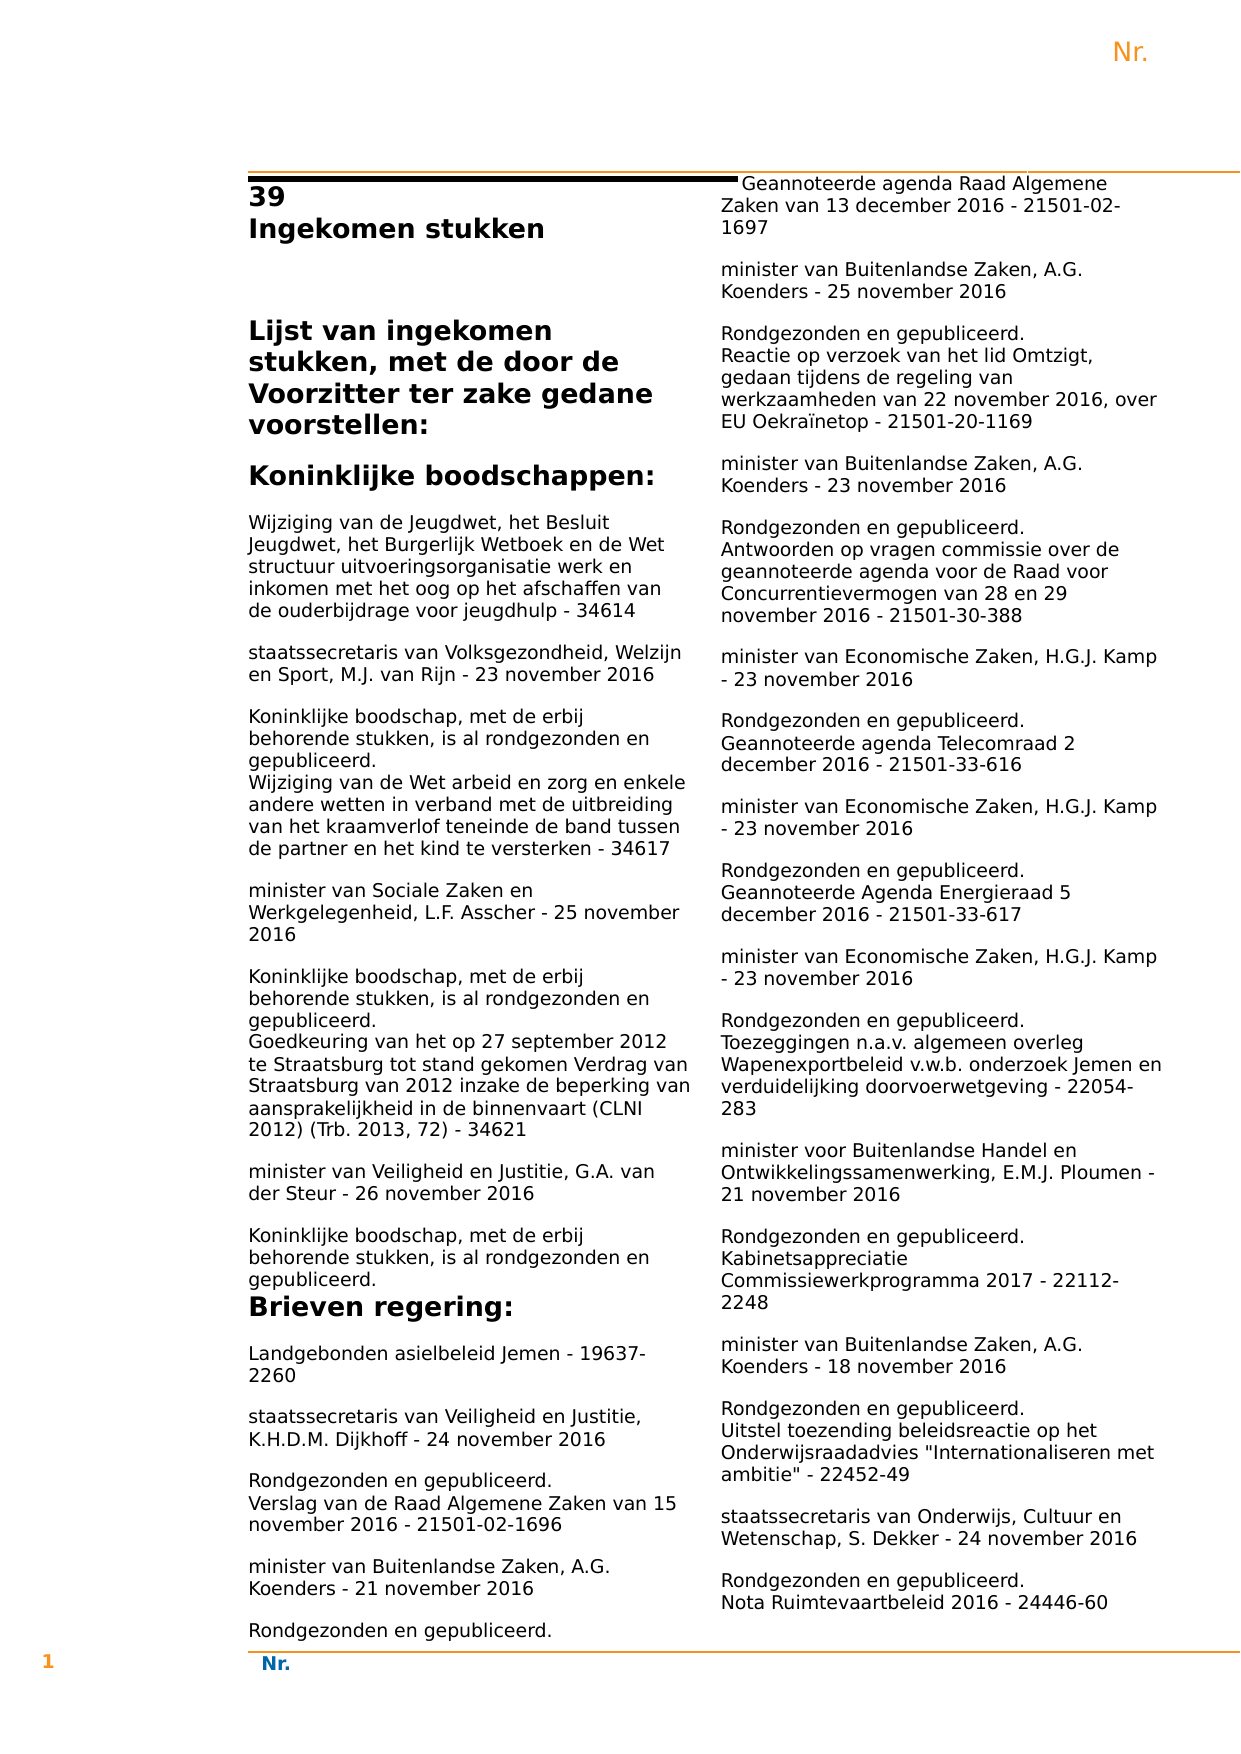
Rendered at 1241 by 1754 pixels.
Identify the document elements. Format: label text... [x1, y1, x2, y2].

text Rondgezonden en gepubliceerd. [721, 1570, 1163, 1592]
text Wijziging van de Jeugdwet, het Besluit Jeugdwet, het Burgerlijk Wetboek en de Wet structuur uitvoeringsorganisatie werk en inkomen met het oog op het afschaffen van de ouderbijdrage voor jeugdhulp - 34614 [248, 512, 691, 622]
text Rondgezonden en gepubliceerd. [248, 1470, 691, 1492]
text Koninklijke boodschap, met de erbij behorende stukken, is al rondgezonden en gepubliceerd. [248, 1225, 691, 1291]
text Rondgezonden en gepubliceerd. [721, 1398, 1163, 1420]
text minister van Buitenlandse Zaken, A.G. Koenders - 21 november 2016 [248, 1556, 691, 1600]
text Kabinetsappreciatie Commissiewerkprogramma 2017 - 22112-2248 [721, 1248, 1163, 1314]
text Toezeggingen n.a.v. algemeen overleg Wapenexportbeleid v.w.b. onderzoek Jemen en verduidelijking doorvoerwetgeving - 22054-283 [721, 1032, 1163, 1120]
text minister van Economische Zaken, H.G.J. Kamp - 23 november 2016 [721, 796, 1163, 840]
text Uitstel toezending beleidsreactie op het Onderwijsraadadvies "Internationaliseren met ambitie" - 22452-49 [721, 1420, 1163, 1486]
text minister van Economische Zaken, H.G.J. Kamp - 23 november 2016 [721, 946, 1163, 990]
text Rondgezonden en gepubliceerd. [248, 1620, 691, 1642]
text minister voor Buitenlandse Handel en Ontwikkelingssamenwerking, E.M.J. Ploumen - 21 november 2016 [721, 1140, 1163, 1206]
text Reactie op verzoek van het lid Omtzigt, gedaan tijdens de regeling van werkzaamheden van 22 november 2016, over EU Oekraïnetop - 21501-20-1169 [721, 345, 1163, 433]
text minister van Buitenlandse Zaken, A.G. Koenders - 18 november 2016 [721, 1334, 1163, 1378]
text Wijziging van de Wet arbeid en zorg en enkele andere wetten in verband met de uitbreiding van het kraamverlof teneinde de band tussen de partner en het kind te versterken - 34617 [248, 772, 691, 859]
text Koninklijke boodschap, met de erbij behorende stukken, is al rondgezonden en gepubliceerd. [248, 966, 691, 1031]
text Rondgezonden en gepubliceerd. [721, 517, 1163, 538]
text minister van Veiligheid en Justitie, G.A. van der Steur - 26 november 2016 [248, 1161, 691, 1205]
text minister van Buitenlandse Zaken, A.G. Koenders - 25 november 2016 [721, 259, 1163, 303]
text Rondgezonden en gepubliceerd. [721, 710, 1163, 732]
text staatssecretaris van Volksgezondheid, Welzijn en Sport, M.J. van Rijn - 23 november 2016 [248, 642, 691, 686]
title Lijst van ingekomen stukken, met de door de Voorzitter ter zake gedane voorstellen: [248, 316, 691, 441]
text Antwoorden op vragen commissie over de geannoteerde agenda voor de Raad voor Concurrentievermogen van 28 en 29 november 2016 - 21501-30-388 [721, 538, 1163, 626]
text Geannoteerde agenda Telecomraad 2 december 2016 - 21501-33-616 [721, 732, 1163, 776]
text staatssecretaris van Onderwijs, Cultuur en Wetenschap, S. Dekker - 24 november 2016 [721, 1506, 1163, 1550]
text Rondgezonden en gepubliceerd. [721, 1226, 1163, 1248]
text Geannoteerde agenda Raad Algemene Zaken van 13 december 2016 - 21501-02-1697 [721, 173, 1163, 239]
text Geannoteerde Agenda Energieraad 5 december 2016 - 21501-33-617 [721, 882, 1163, 926]
text Rondgezonden en gepubliceerd. [721, 860, 1163, 882]
text staatssecretaris van Veiligheid en Justitie, K.H.D.M. Dijkhoff - 24 november 2016 [248, 1406, 691, 1450]
text Rondgezonden en gepubliceerd. [721, 1010, 1163, 1032]
text minister van Sociale Zaken en Werkgelegenheid, L.F. Asscher - 25 november 2016 [248, 879, 691, 946]
text Goedkeuring van het op 27 september 2012 te Straatsburg tot stand gekomen Verdrag van Straatsburg van 2012 inzake de beperking van aansprakelijkheid in de binnenvaart (CLNI 2012) (Trb. 2013, 72) - 34621 [248, 1031, 691, 1141]
text Rondgezonden en gepubliceerd. [721, 323, 1163, 345]
text Verslag van de Raad Algemene Zaken van 15 november 2016 - 21501-02-1696 [248, 1492, 691, 1536]
text Koninklijke boodschap, met de erbij behorende stukken, is al rondgezonden en gepubliceerd. [248, 706, 691, 772]
text minister van Buitenlandse Zaken, A.G. Koenders - 23 november 2016 [721, 453, 1163, 497]
text Landgebonden asielbeleid Jemen - 19637-2260 [248, 1342, 691, 1386]
text minister van Economische Zaken, H.G.J. Kamp - 23 november 2016 [721, 646, 1163, 690]
title Brieven regering: [248, 1291, 691, 1322]
text Nota Ruimtevaartbeleid 2016 - 24446-60 [721, 1592, 1163, 1614]
title 39 Ingekomen stukken [248, 182, 691, 244]
title Koninklijke boodschappen: [248, 461, 691, 492]
